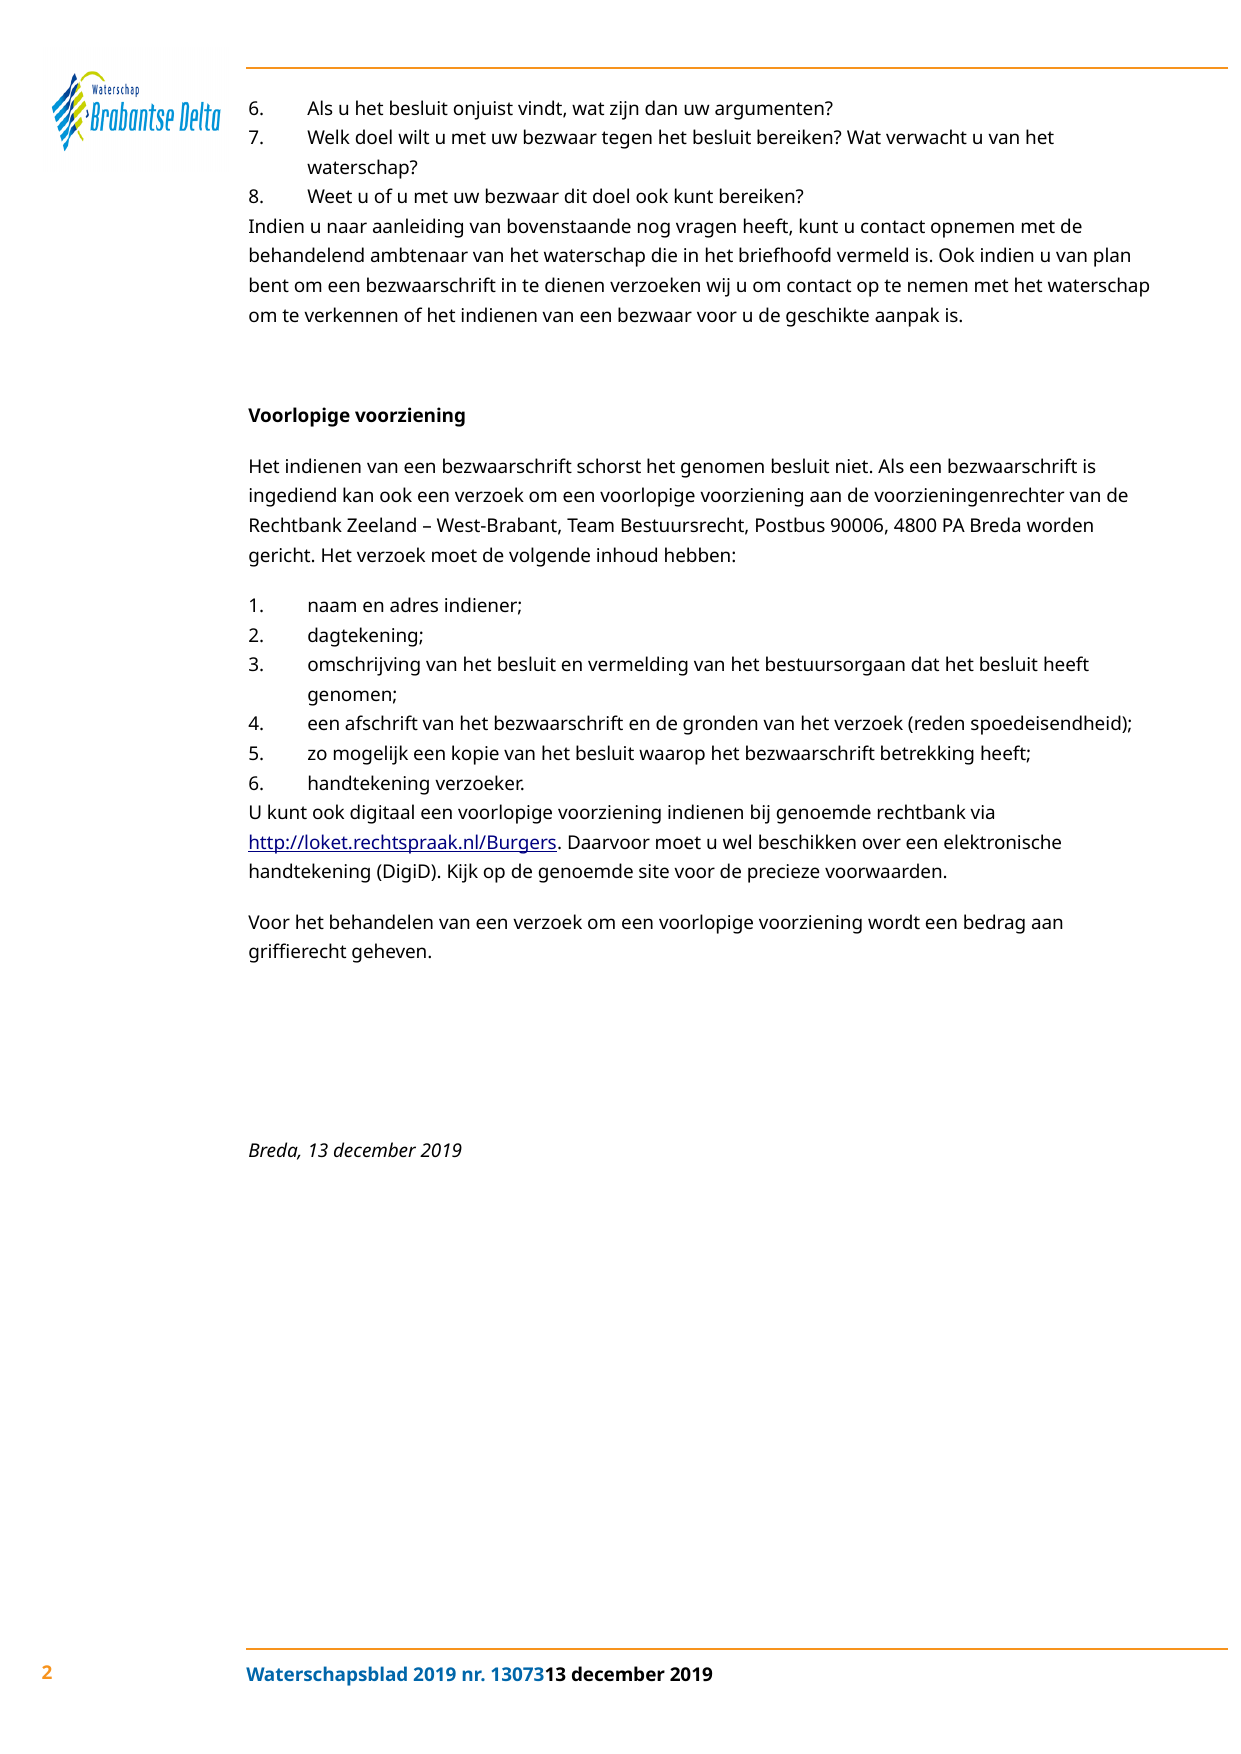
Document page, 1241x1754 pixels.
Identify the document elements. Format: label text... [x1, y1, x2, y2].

picture [41, 47, 231, 172]
text Voor het behandelen van een verzoek om een voorlopige voorziening wordt een bedrag aan griffierecht geheven. [248, 909, 1152, 964]
list Welk doel wilt u met uw bezwaar tegen het besluit bereiken? Wat verwacht u van het waterschap? [248, 124, 1152, 180]
text Indien u naar aanleiding van bovenstaande nog vragen heeft, kunt u contact opnemen met de behandelend ambtenaar van het waterschap die in het briefhoofd vermeld is. Ook indien u van plan bent om een bezwaarschrift in te dienen verzoeken wij u om contact op te nemen met het waterschap om te verkennen of het indienen van een bezwaar voor u de geschikte aanpak is. [248, 213, 1152, 328]
text U kunt ook digitaal een voorlopige voorziening indienen bij genoemde rechtbank via http://loket.rechtspraak.nl/Burgers. Daarvoor moet u wel beschikken over een elektronische handtekening (DigiD). Kijk op de genoemde site voor de precieze voorwaarden. [248, 799, 1152, 884]
list Als u het besluit onjuist vindt, wat zijn dan uw argumenten? [248, 95, 1152, 121]
text Het indienen van een bezwaarschrift schorst het genomen besluit niet. Als een bezwaarschrift is ingediend kan ook een verzoek om een voorlopige voorziening aan de voorzieningenrechter van de Rechtbank Zeeland – West-Brabant, Team Bestuursrecht, Postbus 90006, 4800 PA Breda worden gericht. Het verzoek moet de volgende inhoud hebben: [248, 453, 1152, 568]
list handtekening verzoeker. [248, 770, 1152, 796]
text Voorlopige voorziening [248, 403, 1152, 428]
text Breda, 13 december 2019 [248, 1138, 1152, 1163]
list dagtekening; [248, 622, 1152, 648]
list een afschrift van het bezwaarschrift en de gronden van het verzoek (reden spoedeisendheid); [248, 711, 1152, 736]
list naam en adres indiener; [248, 592, 1152, 618]
list Weet u of u met uw bezwaar dit doel ook kunt bereiken? [248, 183, 1152, 209]
list zo mogelijk een kopie van het besluit waarop het bezwaarschrift betrekking heeft; [248, 740, 1152, 766]
list omschrijving van het besluit en vermelding van het bestuursorgaan dat het besluit heeft genomen; [248, 651, 1152, 707]
